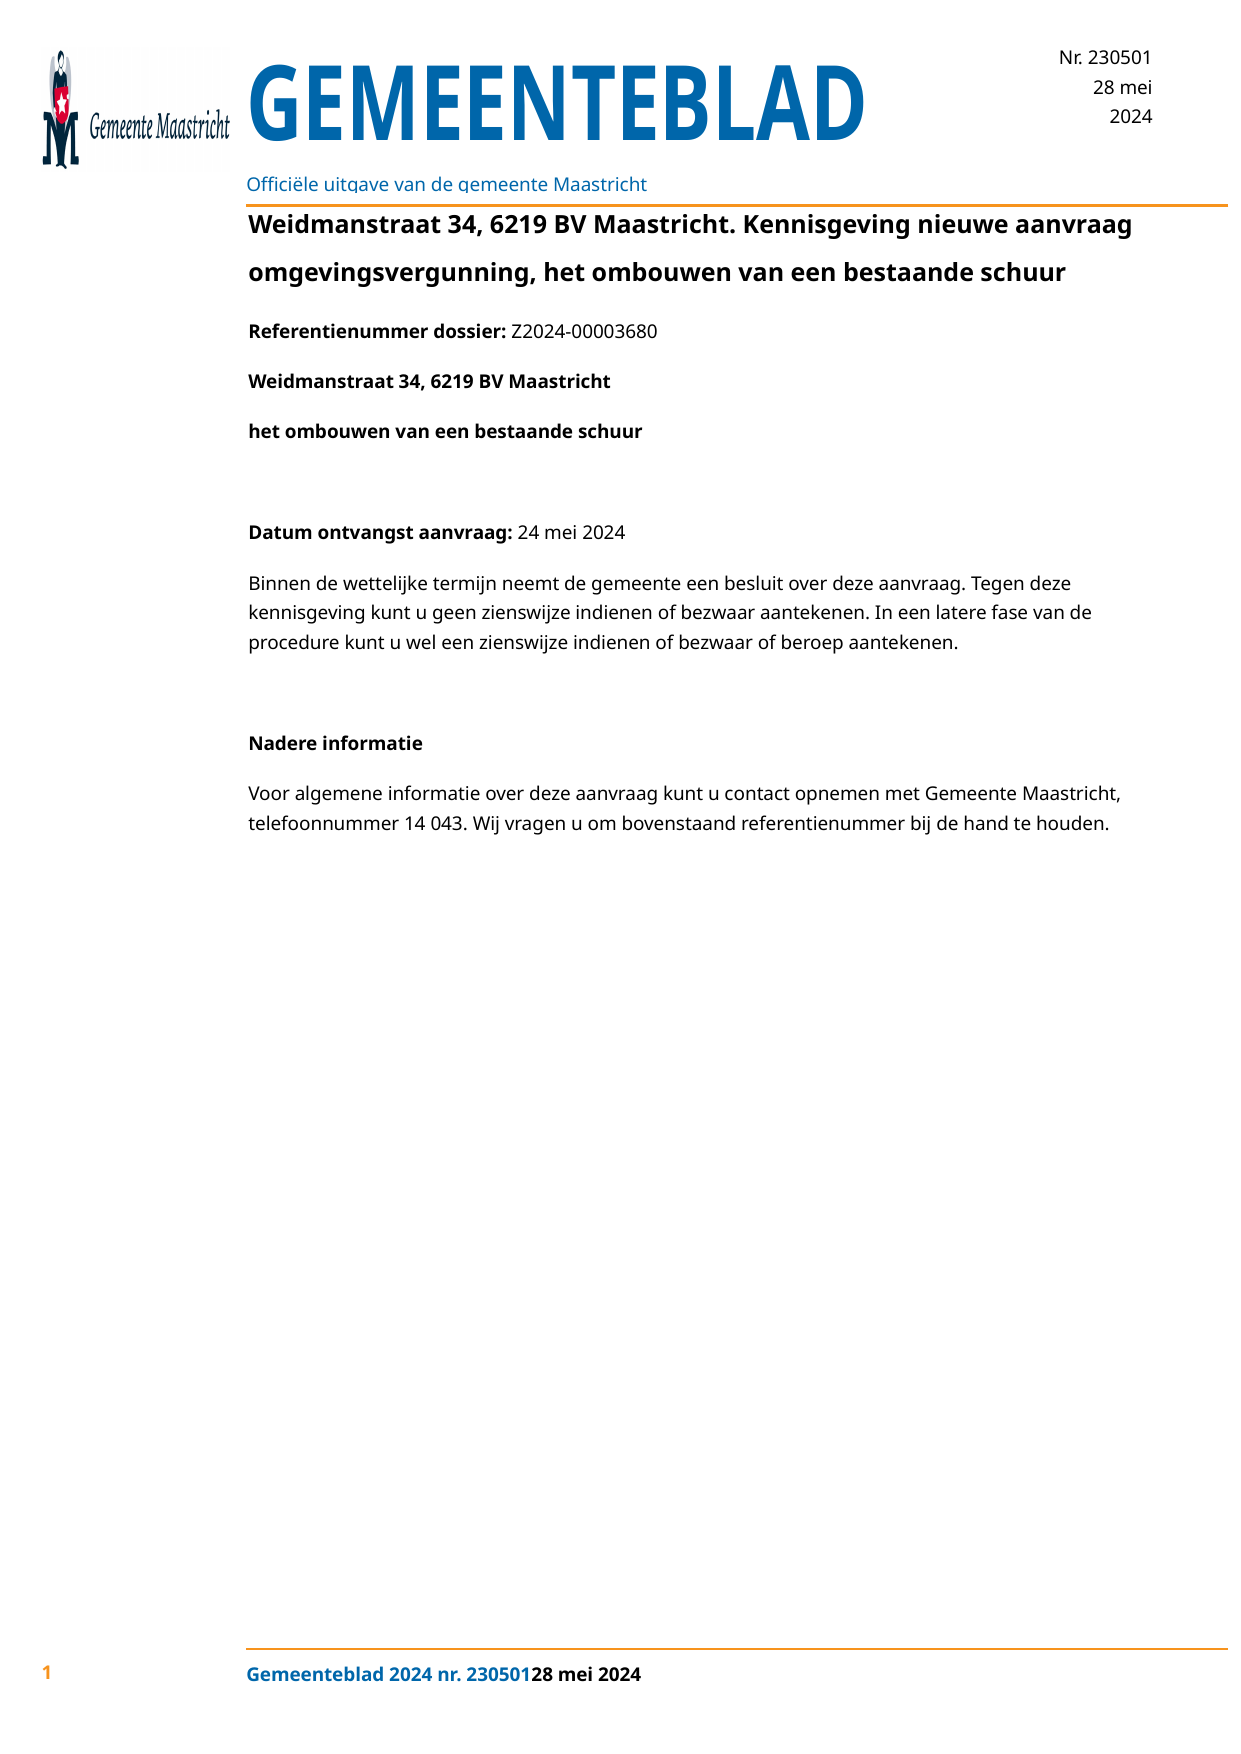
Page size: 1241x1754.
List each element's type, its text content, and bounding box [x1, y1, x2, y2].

picture [41, 47, 231, 172]
text Weidmanstraat 34, 6219 BV Maastricht. Kennisgeving nieuwe aanvraag omgevingsvergunning, het ombouwen van een bestaande schuur [248, 207, 1152, 288]
text Nadere informatie [248, 730, 1152, 756]
text Datum ontvangst aanvraag: 24 mei 2024 [248, 519, 1152, 545]
text het ombouwen van een bestaande schuur [248, 419, 1152, 444]
text Referentienummer dossier: Z2024-00003680 [248, 318, 1152, 344]
text Binnen de wettelijke termijn neemt de gemeente een besluit over deze aanvraag. Tegen deze kennisgeving kunt u geen zienswijze indienen of bezwaar aantekenen. In een latere fase van de procedure kunt u wel een zienswijze indienen of bezwaar of beroep aantekenen. [248, 570, 1152, 655]
text Voor algemene informatie over deze aanvraag kunt u contact opnemen met Gemeente Maastricht, telefoonnummer 14 043. Wij vragen u om bovenstaand referentienummer bij de hand te houden. [248, 780, 1152, 836]
text Weidmanstraat 34, 6219 BV Maastricht [248, 368, 1152, 394]
